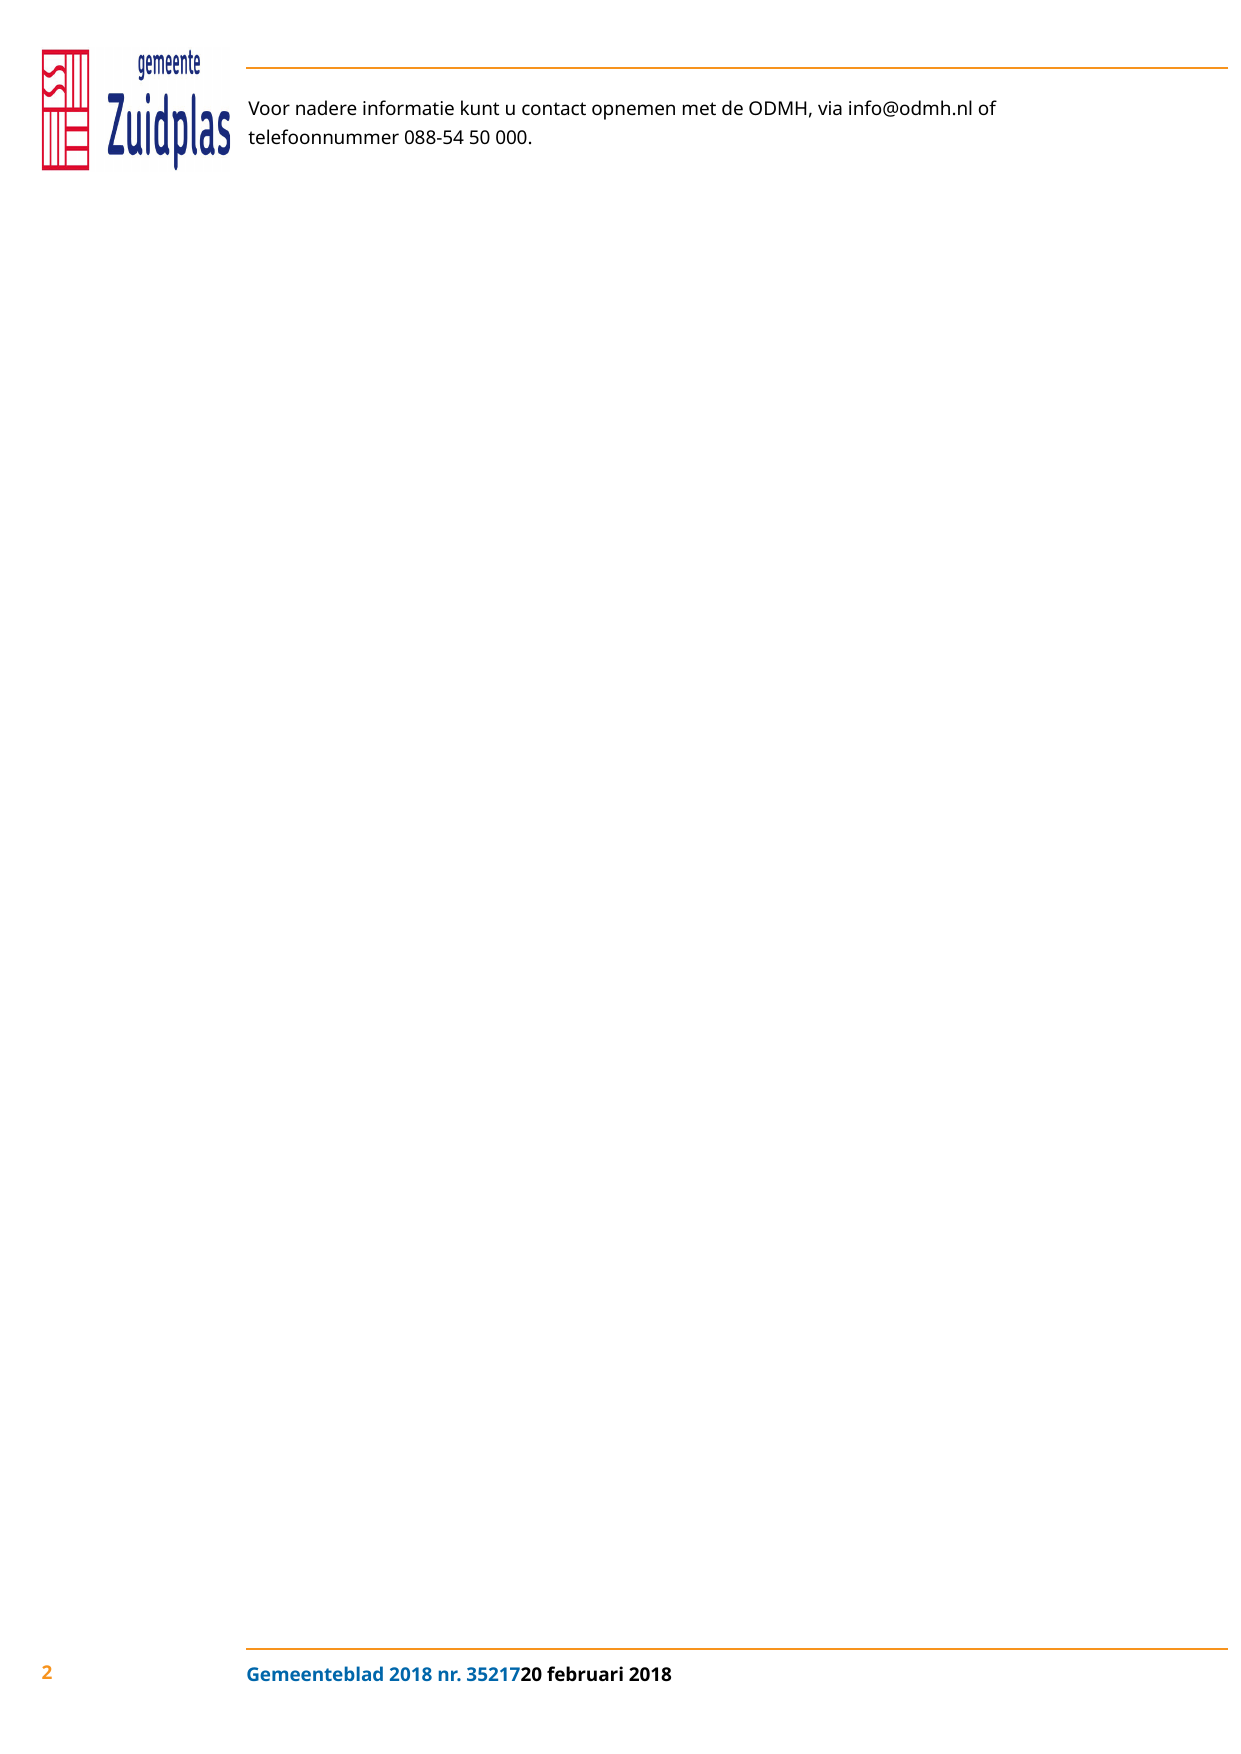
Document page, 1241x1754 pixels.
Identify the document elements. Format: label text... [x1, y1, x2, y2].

picture [41, 47, 231, 172]
text Voor nadere informatie kunt u contact opnemen met de ODMH, via info@odmh.nl of telefoonnummer 088-54 50 000. [248, 95, 1152, 150]
